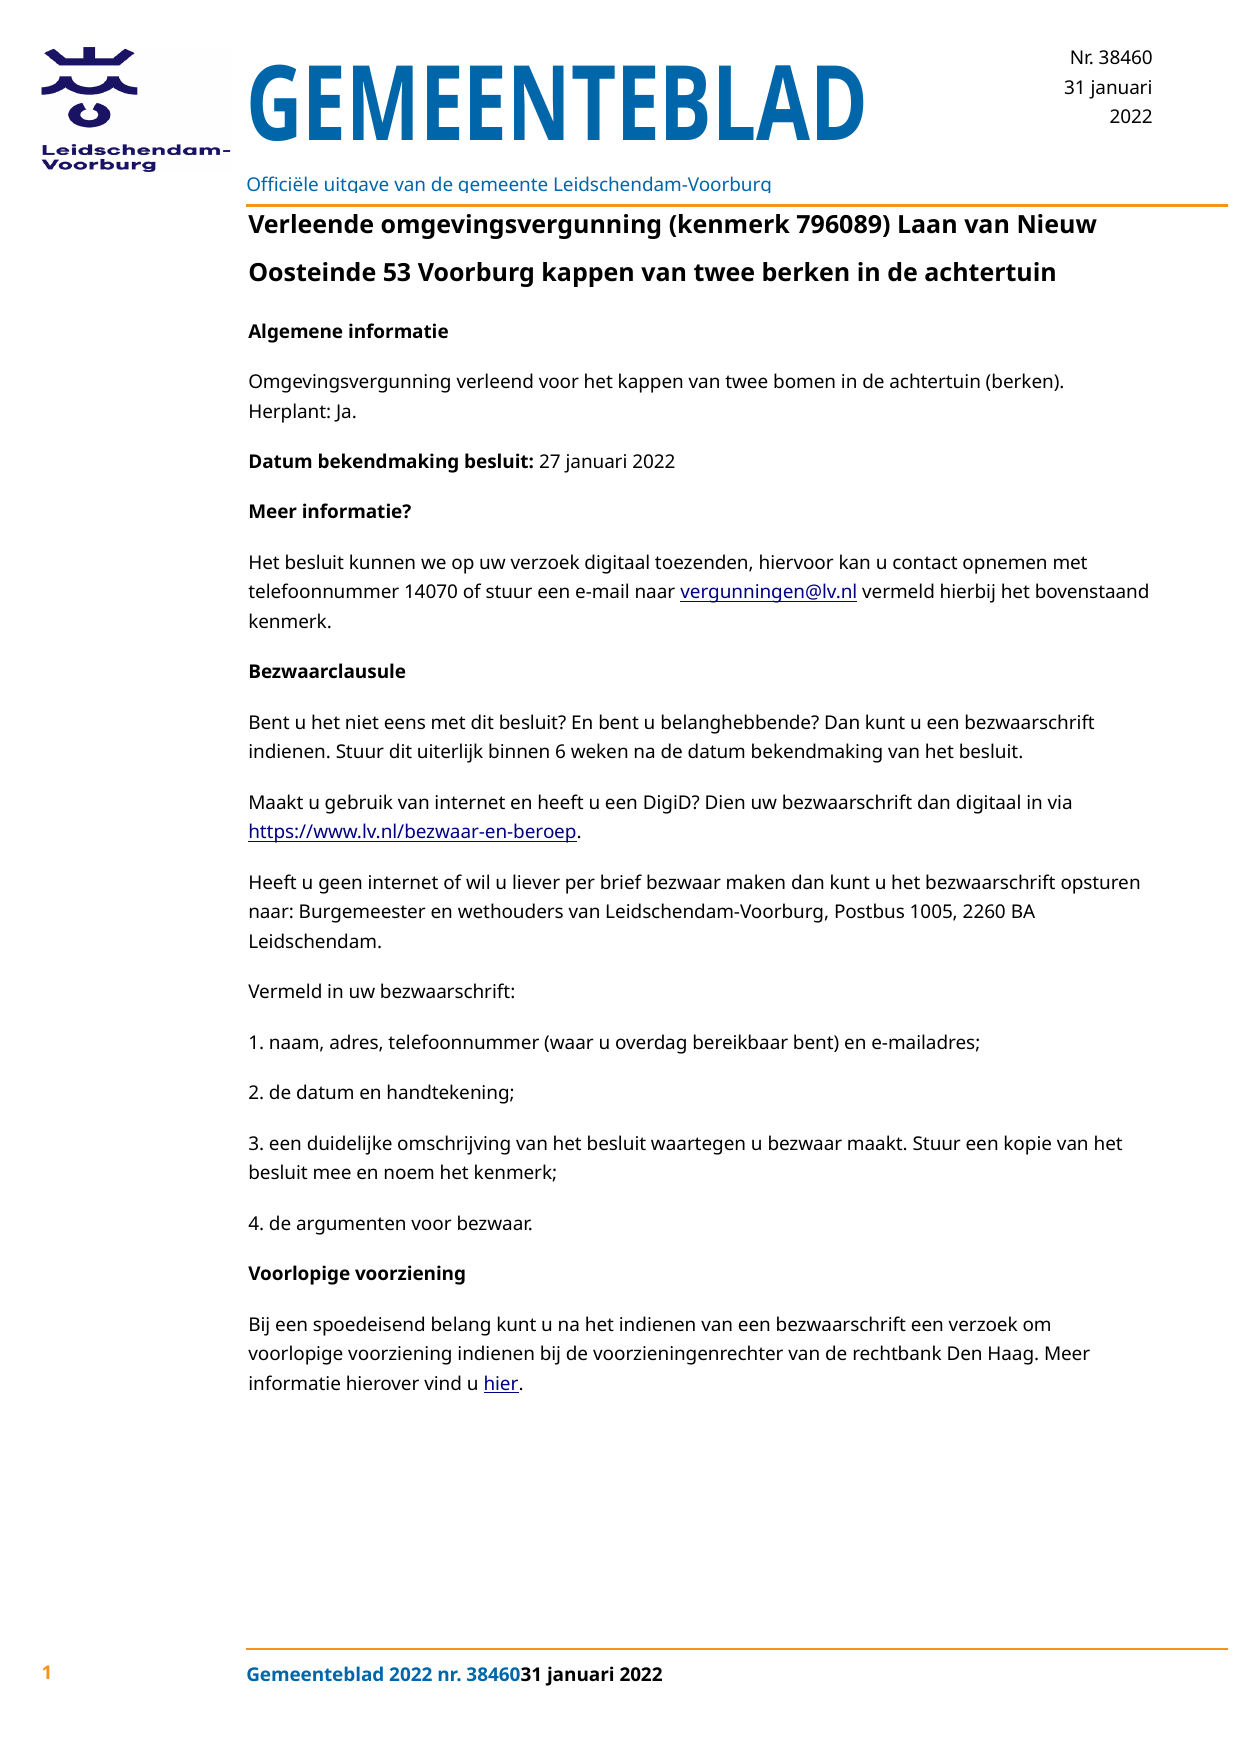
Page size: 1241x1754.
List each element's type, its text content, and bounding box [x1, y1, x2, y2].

picture [41, 47, 231, 172]
text Omgevingsvergunning verleend voor het kappen van twee bomen in de achtertuin (berken). Herplant: Ja. [248, 368, 1152, 424]
text Verleende omgevingsvergunning (kenmerk 796089) Laan van Nieuw Oosteinde 53 Voorburg kappen van twee berken in de achtertuin [248, 207, 1152, 288]
text Bezwaarclausule [248, 659, 1152, 684]
text Heeft u geen internet of wil u liever per brief bezwaar maken dan kunt u het bezwaarschrift opsturen naar: Burgemeester en wethouders van Leidschendam-Voorburg, Postbus 1005, 2260 BA Leidschendam. [248, 869, 1152, 954]
text Meer informatie? [248, 499, 1152, 524]
text Bent u het niet eens met dit besluit? En bent u belanghebbende? Dan kunt u een bezwaarschrift indienen. Stuur dit uiterlijk binnen 6 weken na de datum bekendmaking van het besluit. [248, 709, 1152, 764]
text 2. de datum en handtekening; [248, 1079, 1152, 1105]
text Voorlopige voorziening [248, 1260, 1152, 1286]
text Het besluit kunnen we op uw verzoek digitaal toezenden, hiervoor kan u contact opnemen met telefoonnummer 14070 of stuur een e-mail naar vergunningen@lv.nl vermeld hierbij het bovenstaand kenmerk. [248, 549, 1152, 634]
text Algemene informatie [248, 318, 1152, 344]
text Maakt u gebruik van internet en heeft u een DigiD? Dien uw bezwaarschrift dan digitaal in via https://www.lv.nl/bezwaar-en-beroep. [248, 789, 1152, 844]
text 1. naam, adres, telefoonnummer (waar u overdag bereikbaar bent) en e-mailadres; [248, 1029, 1152, 1055]
text Bij een spoedeisend belang kunt u na het indienen van een bezwaarschrift een verzoek om voorlopige voorziening indienen bij de voorzieningenrechter van de rechtbank Den Haag. Meer informatie hierover vind u hier. [248, 1311, 1152, 1396]
text Vermeld in uw bezwaarschrift: [248, 979, 1152, 1004]
text 4. de argumenten voor bezwaar. [248, 1210, 1152, 1236]
text Datum bekendmaking besluit: 27 januari 2022 [248, 448, 1152, 474]
text 3. een duidelijke omschrijving van het besluit waartegen u bezwaar maakt. Stuur een kopie van het besluit mee en noem het kenmerk; [248, 1130, 1152, 1185]
